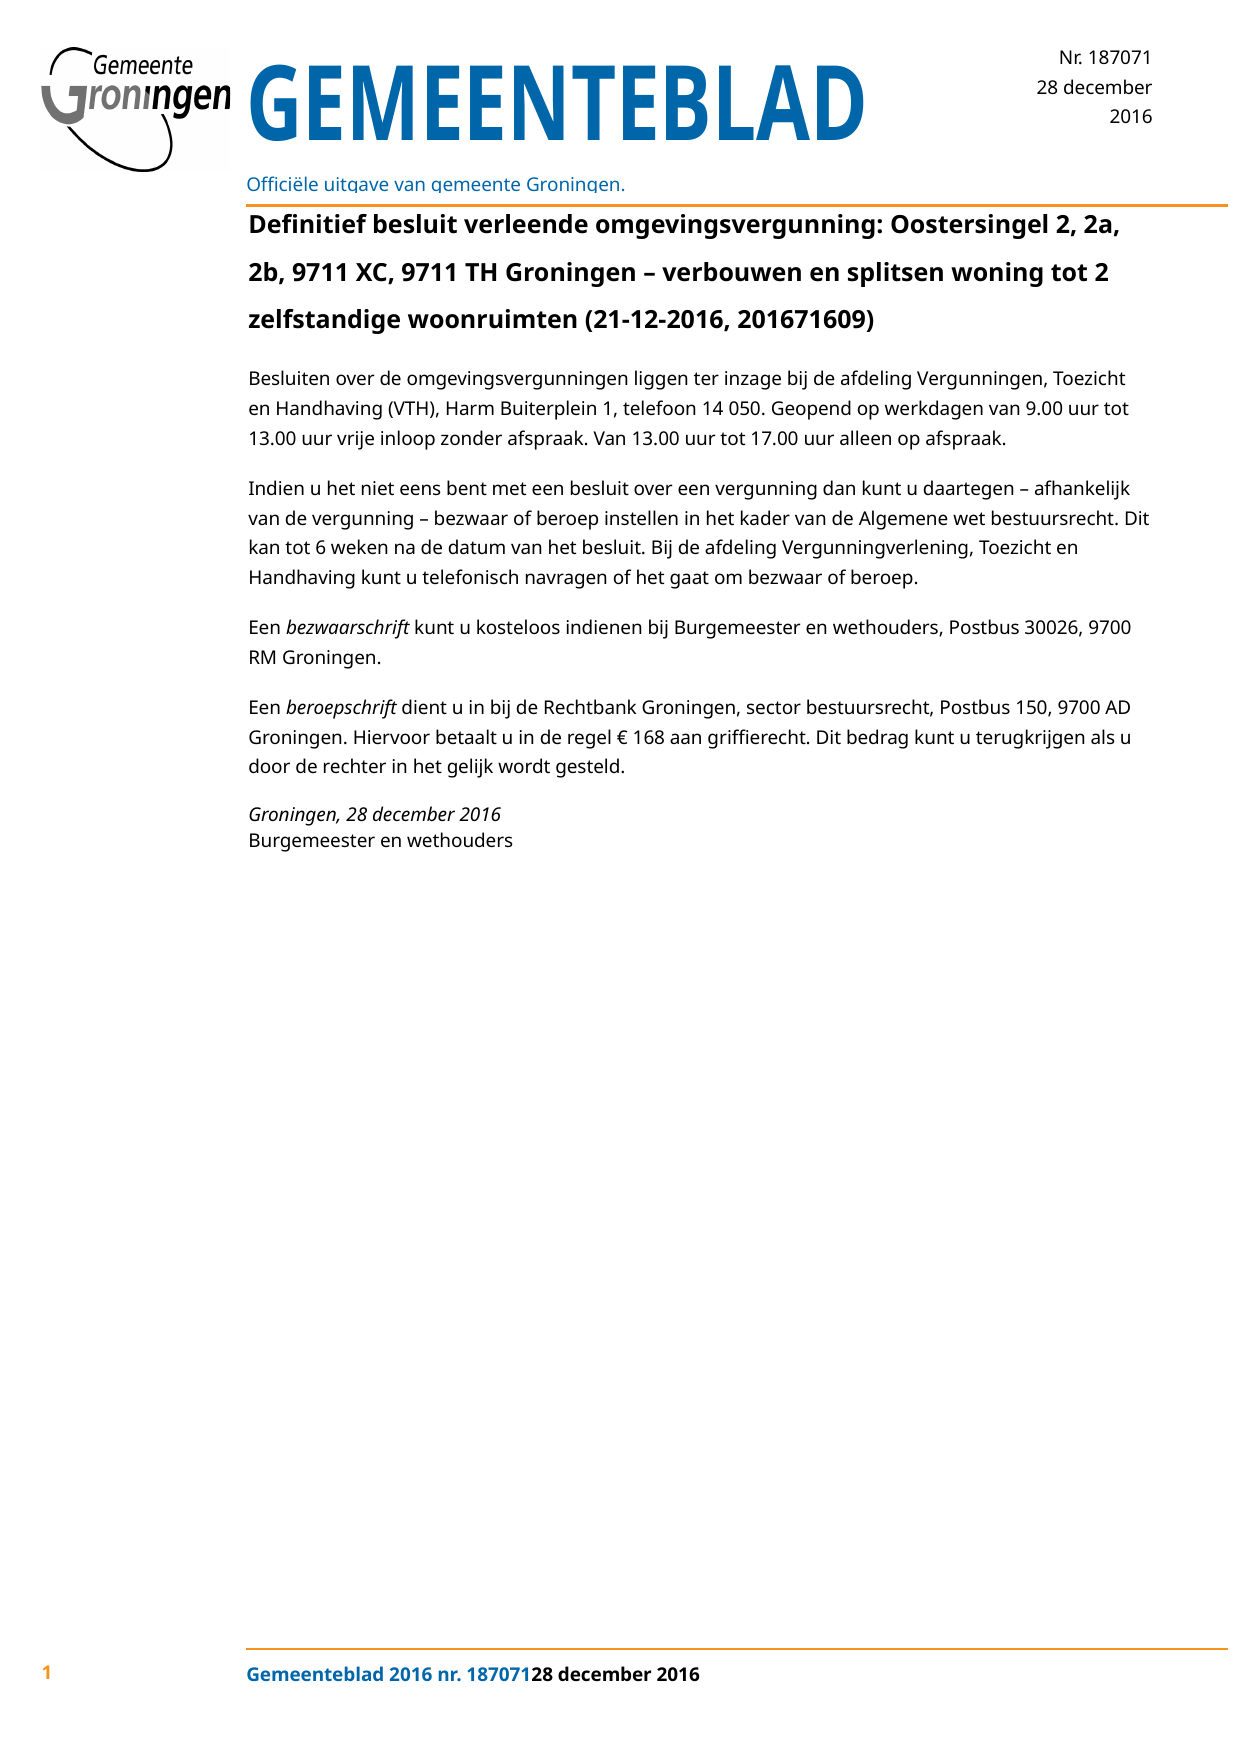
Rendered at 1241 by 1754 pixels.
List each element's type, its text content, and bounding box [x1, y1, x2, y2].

text Indien u het niet eens bent met een besluit over een vergunning dan kunt u daartegen – afhankelijk van de vergunning – bezwaar of beroep instellen in het kader van de Algemene wet bestuursrecht. Dit kan tot 6 weken na de datum van het besluit. Bij de afdeling Vergunningverlening, Toezicht en Handhaving kunt u telefonisch navragen of het gaat om bezwaar of beroep. [248, 475, 1152, 589]
picture [41, 47, 231, 172]
text Groningen, 28 december 2016 [248, 801, 1152, 827]
text Een bezwaarschrift kunt u kosteloos indienen bij Burgemeester en wethouders, Postbus 30026, 9700 RM Groningen. [248, 614, 1152, 669]
text Besluiten over de omgevingsvergunningen liggen ter inzage bij de afdeling Vergunningen, Toezicht en Handhaving (VTH), Harm Buiterplein 1, telefoon 14 050. Geopend op werkdagen van 9.00 uur tot 13.00 uur vrije inloop zonder afspraak. Van 13.00 uur tot 17.00 uur alleen op afspraak. [248, 366, 1152, 450]
text Een beroepschrift dient u in bij de Rechtbank Groningen, sector bestuursrecht, Postbus 150, 9700 AD Groningen. Hiervoor betaalt u in de regel € 168 aan griffierecht. Dit bedrag kunt u terugkrijgen als u door de rechter in het gelijk wordt gesteld. [248, 694, 1152, 779]
text Definitief besluit verleende omgevingsvergunning: Oostersingel 2, 2a, 2b, 9711 XC, 9711 TH Groningen – verbouwen en splitsen woning tot 2 zelfstandige woonruimten (21-12-2016, 201671609) [248, 207, 1152, 336]
text Burgemeester en wethouders [248, 827, 1152, 853]
